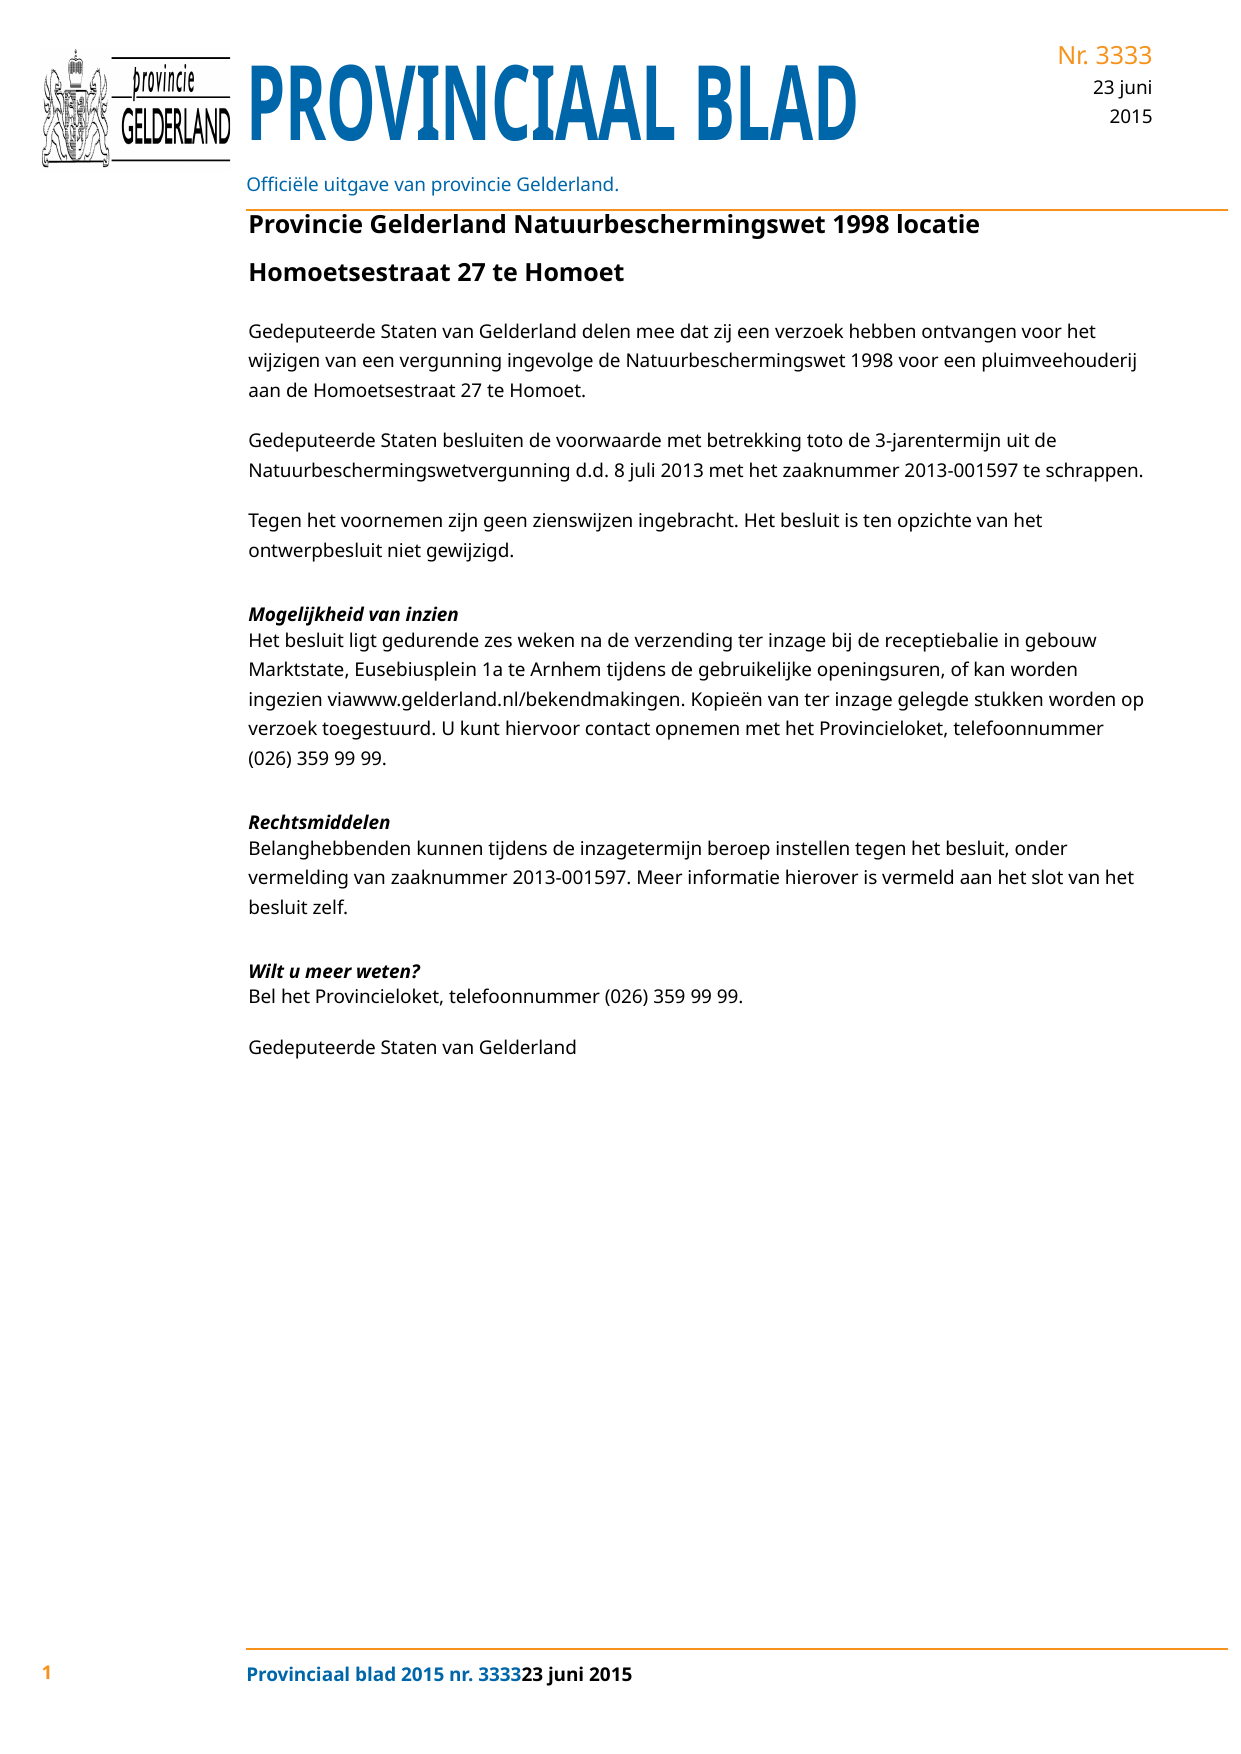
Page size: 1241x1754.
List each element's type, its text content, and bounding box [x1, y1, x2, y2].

text Gedeputeerde Staten van Gelderland [248, 1034, 1152, 1060]
text Provincie Gelderland Natuurbeschermingswet 1998 locatie Homoetsestraat 27 te Homoet [248, 211, 1152, 288]
text Gedeputeerde Staten van Gelderland delen mee dat zij een verzoek hebben ontvangen voor het wijzigen van een vergunning ingevolge de Natuurbeschermingswet 1998 voor een pluimveehouderij aan de Homoetsestraat 27 te Homoet. [248, 318, 1152, 403]
text Gedeputeerde Staten besluiten de voorwaarde met betrekking toto de 3-jarentermijn uit de Natuurbeschermingswetvergunning d.d. 8 juli 2013 met het zaaknummer 2013-001597 te schrappen. [248, 427, 1152, 483]
text Wilt u meer weten? [248, 958, 1152, 984]
text Bel het Provincieloket, telefoonnummer (026) 359 99 99. [248, 984, 1152, 1009]
text Het besluit ligt gedurende zes weken na de verzending ter inzage bij de receptiebalie in gebouw Marktstate, Eusebiusplein 1a te Arnhem tijdens de gebruikelijke openingsuren, of kan worden ingezien viawww.gelderland.nl/bekendmakingen. Kopieën van ter inzage gelegde stukken worden op verzoek toegestuurd. U kunt hiervoor contact opnemen met het Provincieloket, telefoonnummer (026) 359 99 99. [248, 627, 1152, 771]
text Rechtsmiddelen [248, 809, 1152, 835]
text Mogelijkheid van inzien [248, 601, 1152, 627]
text Tegen het voornemen zijn geen zienswijzen ingebracht. Het besluit is ten opzichte van het ontwerpbesluit niet gewijzigd. [248, 507, 1152, 563]
text Belanghebbenden kunnen tijdens de inzagetermijn beroep instellen tegen het besluit, onder vermelding van zaaknummer 2013-001597. Meer informatie hierover is vermeld aan het slot van het besluit zelf. [248, 835, 1152, 920]
picture [41, 47, 231, 172]
